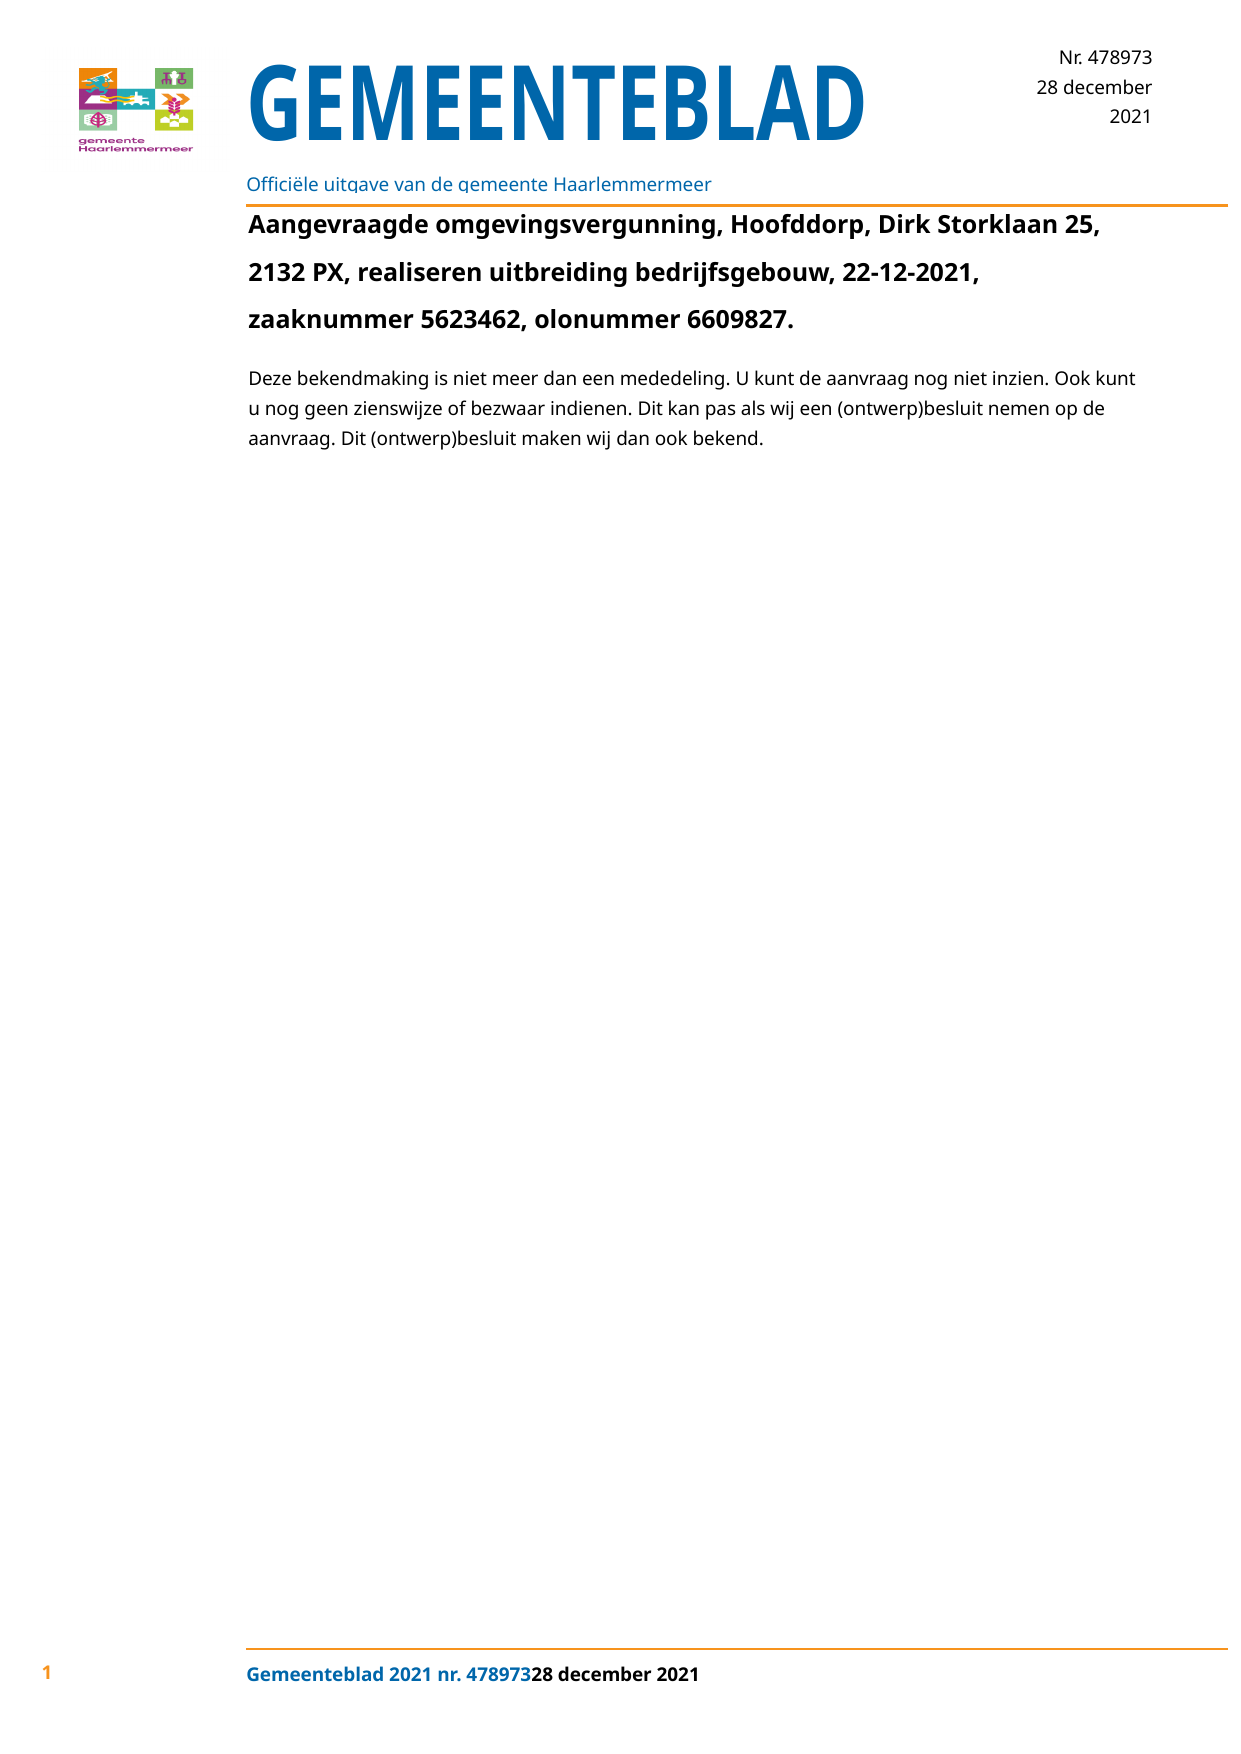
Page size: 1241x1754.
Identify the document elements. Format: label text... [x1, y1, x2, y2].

text Aangevraagde omgevingsvergunning, Hoofddorp, Dirk Storklaan 25, 2132 PX, realiseren uitbreiding bedrijfsgebouw, 22-12-2021, zaaknummer 5623462, olonummer 6609827. [248, 207, 1152, 336]
picture [41, 47, 231, 172]
text Deze bekendmaking is niet meer dan een mededeling. U kunt de aanvraag nog niet inzien. Ook kunt u nog geen zienswijze of bezwaar indienen. Dit kan pas als wij een (ontwerp)besluit nemen op de aanvraag. Dit (ontwerp)besluit maken wij dan ook bekend. [248, 366, 1152, 450]
